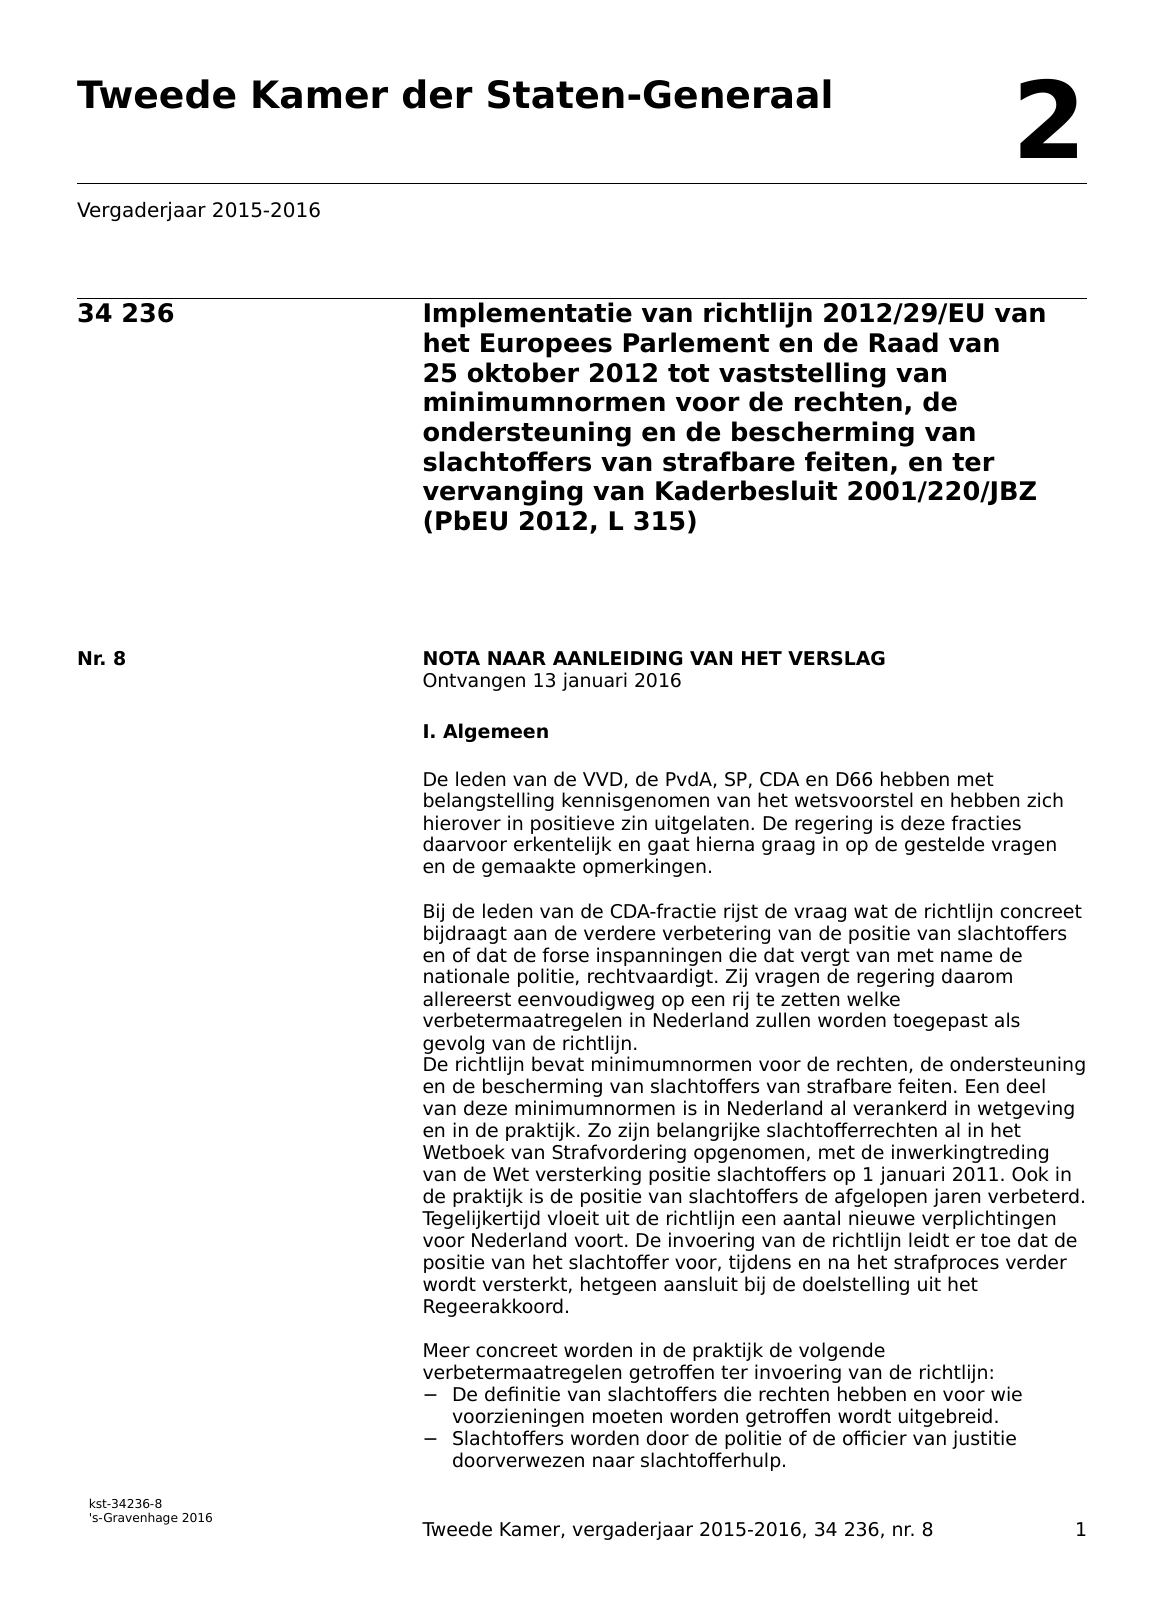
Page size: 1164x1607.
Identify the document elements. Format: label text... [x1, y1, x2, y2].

text 's-Gravenhage 2016 [88, 1511, 323, 1525]
text kst-34236-8 [88, 1497, 323, 1511]
subtitle 34 236 Implementatie van richtlijn 2012/29/EU van het Europees Parlement en de Raad van 25 oktober 2012 tot vaststelling van minimumnormen voor de rechten, de ondersteuning en de bescherming van slachtoffers van strafbare feiten, en ter vervanging van Kaderbesluit 2001/220/JBZ (PbEU 2012, L 315) [77, 299, 1087, 536]
subtitle I. Algemeen [422, 721, 1087, 743]
table_header Tweede Kamer der Staten-Generaal [77, 59, 886, 183]
subtitle Nr. 8 NOTA NAAR AANLEIDING VAN HET VERSLAG [77, 647, 1087, 669]
text Bij de leden van de CDA-fractie rijst de vraag wat de richtlijn concreet bijdraagt aan de verdere verbetering van de positie van slachtoffers en of dat de forse inspanningen die dat vergt van met name de nationale politie, rechtvaardigt. Zij vragen de regering daarom allereerst eenvoudigweg op een rij te zetten welke verbetermaatregelen in Nederland zullen worden toegepast als gevolg van de richtlijn. [422, 901, 1087, 1054]
text − De definitie van slachtoffers die rechten hebben en voor wie voorzieningen moeten worden getroffen wordt uitgebreid. [422, 1384, 1087, 1428]
table_cell Vergaderjaar 2015-2016 [77, 184, 1087, 298]
text Meer concreet worden in de praktijk de volgende verbetermaatregelen getroffen ter invoering van de richtlijn: [422, 1340, 1087, 1384]
text De richtlijn bevat minimumnormen voor de rechten, de ondersteuning en de bescherming van slachtoffers van strafbare feiten. Een deel van deze minimumnormen is in Nederland al verankerd in wetgeving en in de praktijk. Zo zijn belangrijke slachtofferrechten al in het Wetboek van Strafvordering opgenomen, met de inwerkingtreding van de Wet versterking positie slachtoffers op 1 januari 2011. Ook in de praktijk is de positie van slachtoffers de afgelopen jaren verbeterd. Tegelijkertijd vloeit uit de richtlijn een aantal nieuwe verplichtingen voor Nederland voort. De invoering van de richtlijn leidt er toe dat de positie van het slachtoffer voor, tijdens en na het strafproces verder wordt versterkt, hetgeen aansluit bij de doelstelling uit het Regeerakkoord. [422, 1054, 1087, 1318]
table_header 2 [886, 59, 1087, 183]
text − Slachtoffers worden door de politie of de officier van justitie doorverwezen naar slachtofferhulp. [422, 1428, 1087, 1472]
text De leden van de VVD, de PvdA, SP, CDA en D66 hebben met belangstelling kennisgenomen van het wetsvoorstel en hebben zich hierover in positieve zin uitgelaten. De regering is deze fracties daarvoor erkentelijk en gaat hierna graag in op de gestelde vragen en de gemaakte opmerkingen. [422, 768, 1087, 878]
text Ontvangen 13 januari 2016 [422, 669, 1087, 691]
